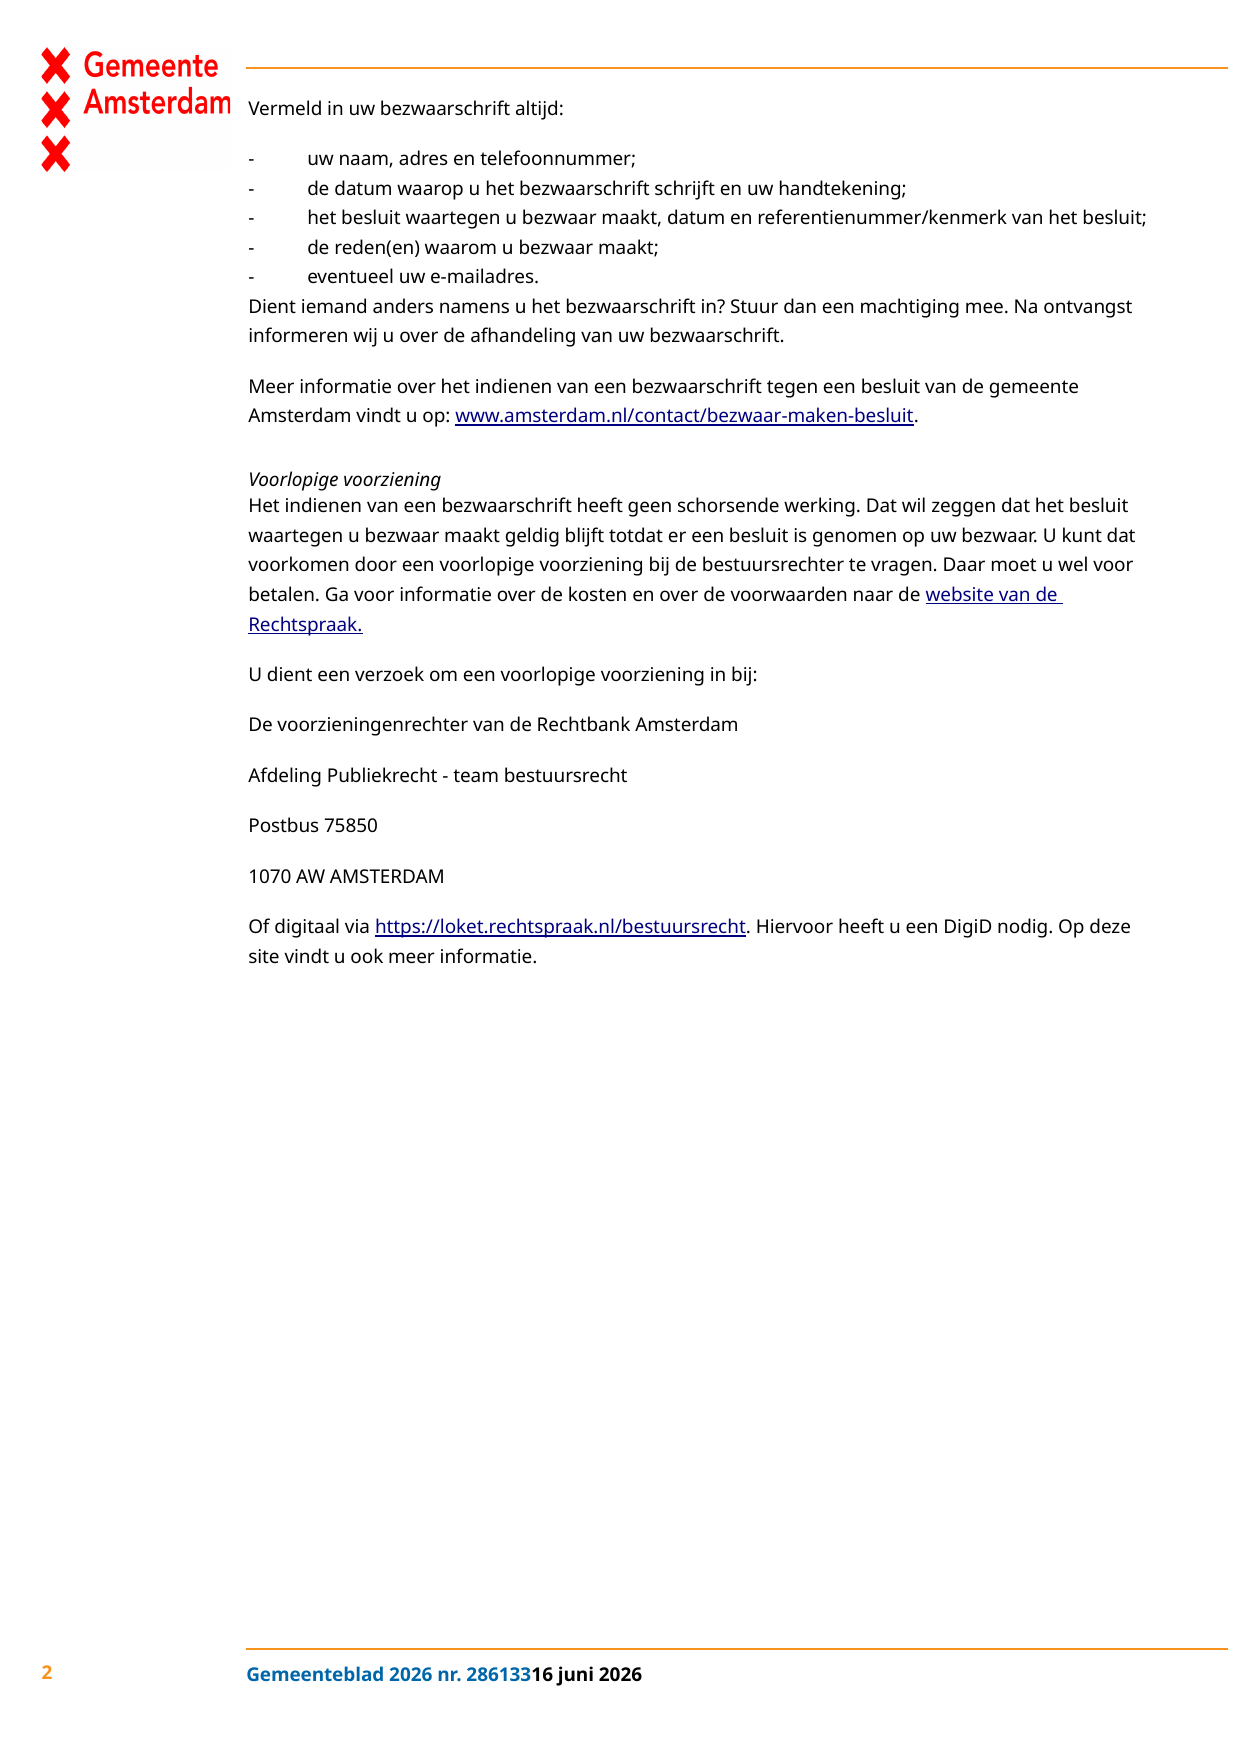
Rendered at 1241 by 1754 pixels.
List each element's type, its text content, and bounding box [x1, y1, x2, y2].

list de reden(en) waarom u bezwaar maakt; [248, 234, 1152, 260]
text Voorlopige voorziening [248, 467, 1152, 492]
picture [41, 47, 231, 172]
text Afdeling Publiekrecht - team bestuursrecht [248, 762, 1152, 788]
text U dient een verzoek om een voorlopige voorziening in bij: [248, 661, 1152, 687]
text Meer informatie over het indienen van een bezwaarschrift tegen een besluit van de gemeente Amsterdam vindt u op: www.amsterdam.nl/contact/bezwaar-maken-besluit. [248, 373, 1152, 428]
list eventueel uw e-mailadres. [248, 263, 1152, 289]
text De voorzieningenrechter van de Rechtbank Amsterdam [248, 712, 1152, 737]
text Postbus 75850 [248, 812, 1152, 838]
list de datum waarop u het bezwaarschrift schrijft en uw handtekening; [248, 175, 1152, 201]
text Het indienen van een bezwaarschrift heeft geen schorsende werking. Dat wil zeggen dat het besluit waartegen u bezwaar maakt geldig blijft totdat er een besluit is genomen op uw bezwaar. U kunt dat voorkomen door een voorlopige voorziening bij de bestuursrechter te vragen. Daar moet u wel voor betalen. Ga voor informatie over de kosten en over de voorwaarden naar de website van de Rechtspraak. [248, 492, 1152, 636]
text Of digitaal via https://loket.rechtspraak.nl/bestuursrecht. Hiervoor heeft u een DigiD nodig. Op deze site vindt u ook meer informatie. [248, 913, 1152, 968]
text 1070 AW AMSTERDAM [248, 863, 1152, 888]
list het besluit waartegen u bezwaar maakt, datum en referentienummer/kenmerk van het besluit; [248, 204, 1152, 230]
text Dient iemand anders namens u het bezwaarschrift in? Stuur dan een machtiging mee. Na ontvangst informeren wij u over de afhandeling van uw bezwaarschrift. [248, 293, 1152, 348]
list uw naam, adres en telefoonnummer; [248, 145, 1152, 171]
text Vermeld in uw bezwaarschrift altijd: [248, 95, 1152, 121]
